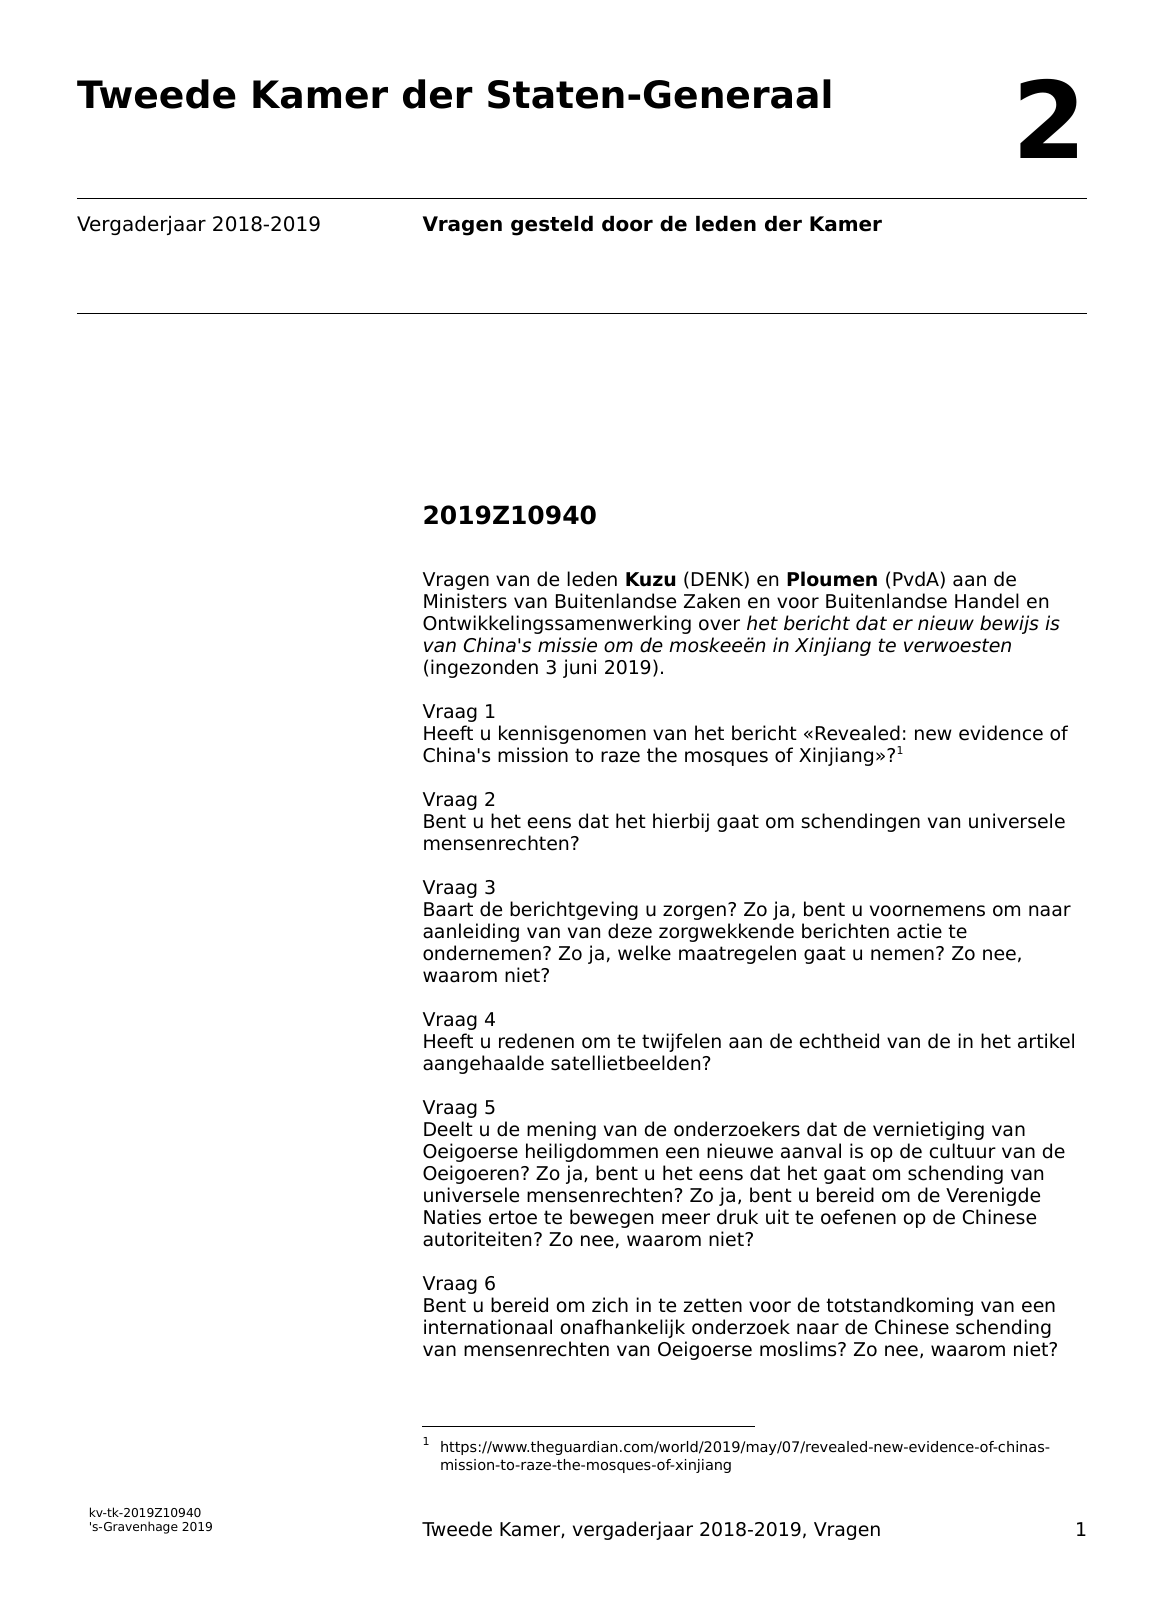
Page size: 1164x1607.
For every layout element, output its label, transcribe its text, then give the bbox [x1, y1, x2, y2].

text Deelt u de mening van de onderzoekers dat de vernietiging van Oeigoerse heiligdommen een nieuwe aanval is op de cultuur van de Oeigoeren? Zo ja, bent u het eens dat het gaat om schending van universele mensenrechten? Zo ja, bent u bereid om de Verenigde Naties ertoe te bewegen meer druk uit te oefenen op de Chinese autoriteiten? Zo nee, waarom niet? [422, 1119, 1087, 1251]
table_cell Vragen gesteld door de leden der Kamer [422, 199, 1087, 313]
text Vraag 5 [422, 1097, 1087, 1119]
text Vragen van de leden Kuzu (DENK) en Ploumen (PvdA) aan de Ministers van Buitenlandse Zaken en voor Buitenlandse Handel en Ontwikkelingssamenwerking over het bericht dat er nieuw bewijs is van China's missie om de moskeeën in Xinjiang te verwoesten (ingezonden 3 juni 2019). [422, 569, 1087, 679]
text Heeft u kennisgenomen van het bericht «Revealed: new evidence of China's mission to raze the mosques of Xinjiang»? [422, 723, 1087, 767]
text Vraag 6 [422, 1273, 1087, 1295]
text 2019Z10940 [422, 501, 1087, 531]
text Bent u bereid om zich in te zetten voor de totstandkoming van een internationaal onafhankelijk onderzoek naar de Chinese schending van mensenrechten van Oeigoerse moslims? Zo nee, waarom niet? [422, 1295, 1087, 1361]
text Vraag 2 [422, 789, 1087, 811]
text Baart de berichtgeving u zorgen? Zo ja, bent u voornemens om naar aanleiding van van deze zorgwekkende berichten actie te ondernemen? Zo ja, welke maatregelen gaat u nemen? Zo nee, waarom niet? [422, 899, 1087, 987]
table_header 2 [886, 59, 1087, 198]
text Vraag 1 [422, 701, 1087, 723]
text Heeft u redenen om te twijfelen aan de echtheid van de in het artikel aangehaalde satellietbeelden? [422, 1031, 1087, 1075]
text kv-tk-2019Z10940 [88, 1506, 323, 1520]
text https://www.theguardian.com/world/2019/may/07/revealed-new-evidence-of-chinas-mission-to-raze-the-mosques-of-xinjiang [422, 1435, 1087, 1474]
table_header Tweede Kamer der Staten-Generaal [77, 59, 886, 198]
table_cell Vergaderjaar 2018-2019 [77, 199, 422, 313]
text 's-Gravenhage 2019 [88, 1520, 323, 1534]
text Vraag 4 [422, 1009, 1087, 1031]
text Bent u het eens dat het hierbij gaat om schendingen van universele mensenrechten? [422, 811, 1087, 855]
text Vraag 3 [422, 877, 1087, 899]
